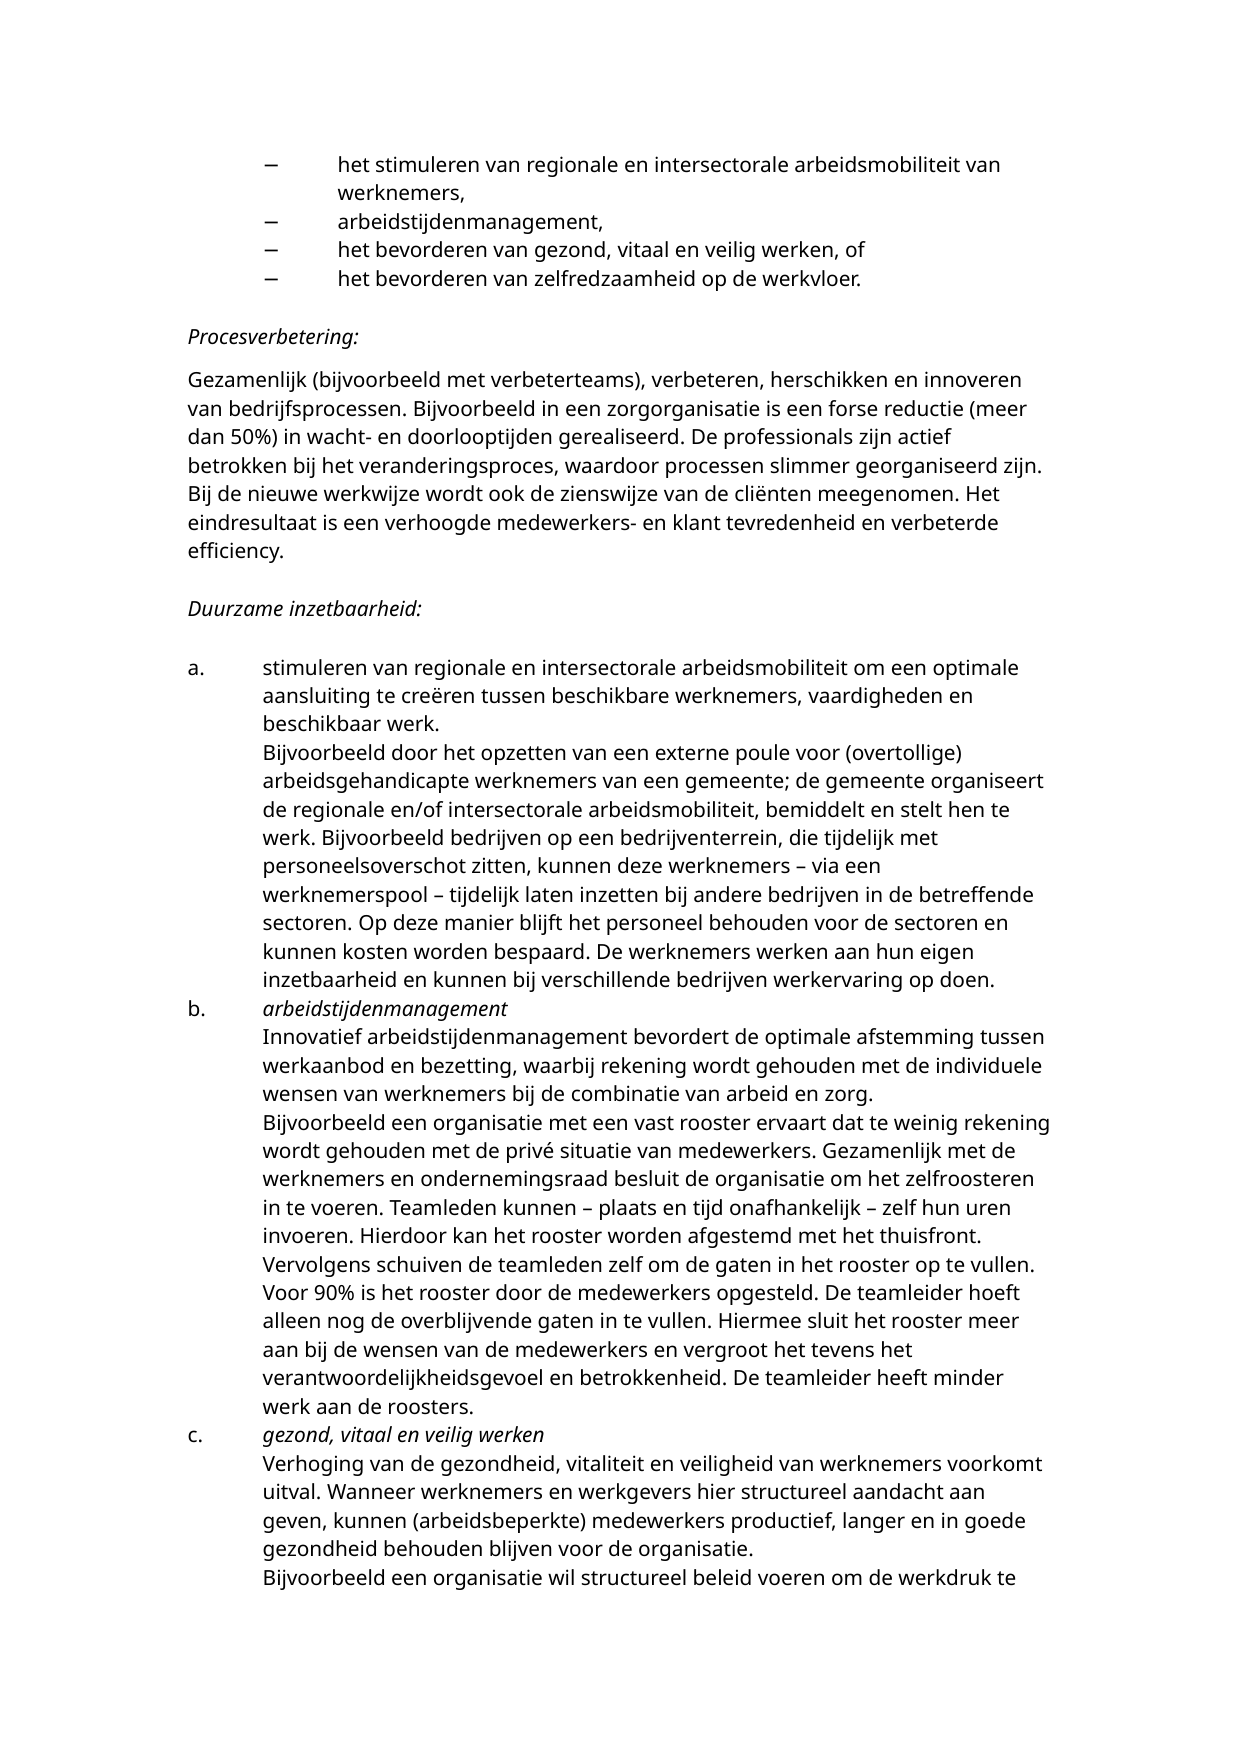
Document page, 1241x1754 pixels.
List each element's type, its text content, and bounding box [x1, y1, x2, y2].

list Verhoging van de gezondheid, vitaliteit en veiligheid van werknemers voorkomt uitval. Wanneer werknemers en werkgevers hier structureel aandacht aan geven, kunnen (arbeidsbeperkte) medewerkers productief, langer en in goede gezondheid behouden blijven voor de organisatie. [187, 1449, 1053, 1563]
text Duurzame inzetbaarheid: [187, 594, 1053, 623]
list het bevorderen van gezond, vitaal en veilig werken, of [262, 235, 1053, 264]
list het stimuleren van regionale en intersectorale arbeidsmobiliteit van werknemers, [262, 150, 1053, 207]
text Procesverbetering: [187, 322, 1053, 351]
list stimuleren van regionale en intersectorale arbeidsmobiliteit om een optimale aansluiting te creëren tussen beschikbare werknemers, vaardigheden en beschikbaar werk. [187, 653, 1053, 738]
list Bijvoorbeeld door het opzetten van een externe poule voor (overtollige) arbeidsgehandicapte werknemers van een gemeente; de gemeente organiseert de regionale en/of intersectorale arbeidsmobiliteit, bemiddelt en stelt hen te werk. Bijvoorbeeld bedrijven op een bedrijventerrein, die tijdelijk met personeelsoverschot zitten, kunnen deze werknemers – via een werknemerspool – tijdelijk laten inzetten bij andere bedrijven in de betreffende sectoren. Op deze manier blijft het personeel behouden voor de sectoren en kunnen kosten worden bespaard. De werknemers werken aan hun eigen inzetbaarheid en kunnen bij verschillende bedrijven werkervaring op doen. [187, 738, 1053, 994]
list arbeidstijdenmanagement [187, 994, 1053, 1022]
list arbeidstijdenmanagement, [262, 207, 1053, 235]
list Innovatief arbeidstijdenmanagement bevordert de optimale afstemming tussen werkaanbod en bezetting, waarbij rekening wordt gehouden met de individuele wensen van werknemers bij de combinatie van arbeid en zorg. [187, 1022, 1053, 1108]
list het bevorderen van zelfredzaamheid op de werkvloer. [262, 264, 1053, 292]
text Gezamenlijk (bijvoorbeeld met verbeterteams), verbeteren, herschikken en innoveren van bedrijfsprocessen. Bijvoorbeeld in een zorgorganisatie is een forse reductie (meer dan 50%) in wacht- en doorlooptijden gerealiseerd. De professionals zijn actief betrokken bij het veranderingsproces, waardoor processen slimmer georganiseerd zijn. Bij de nieuwe werkwijze wordt ook de zienswijze van de cliënten meegenomen. Het eindresultaat is een verhoogde medewerkers- en klant tevredenheid en verbeterde efficiency. [187, 366, 1053, 565]
list Bijvoorbeeld een organisatie wil structureel beleid voeren om de werkdruk te [187, 1563, 1053, 1591]
list Bijvoorbeeld een organisatie met een vast rooster ervaart dat te weinig rekening wordt gehouden met de privé situatie van medewerkers. Gezamenlijk met de werknemers en ondernemingsraad besluit de organisatie om het zelfroosteren in te voeren. Teamleden kunnen – plaats en tijd onafhankelijk – zelf hun uren invoeren. Hierdoor kan het rooster worden afgestemd met het thuisfront. Vervolgens schuiven de teamleden zelf om de gaten in het rooster op te vullen. Voor 90% is het rooster door de medewerkers opgesteld. De teamleider hoeft alleen nog de overblijvende gaten in te vullen. Hiermee sluit het rooster meer aan bij de wensen van de medewerkers en vergroot het tevens het verantwoordelijkheidsgevoel en betrokkenheid. De teamleider heeft minder werk aan de roosters. [187, 1108, 1053, 1420]
list gezond, vitaal en veilig werken [187, 1420, 1053, 1449]
